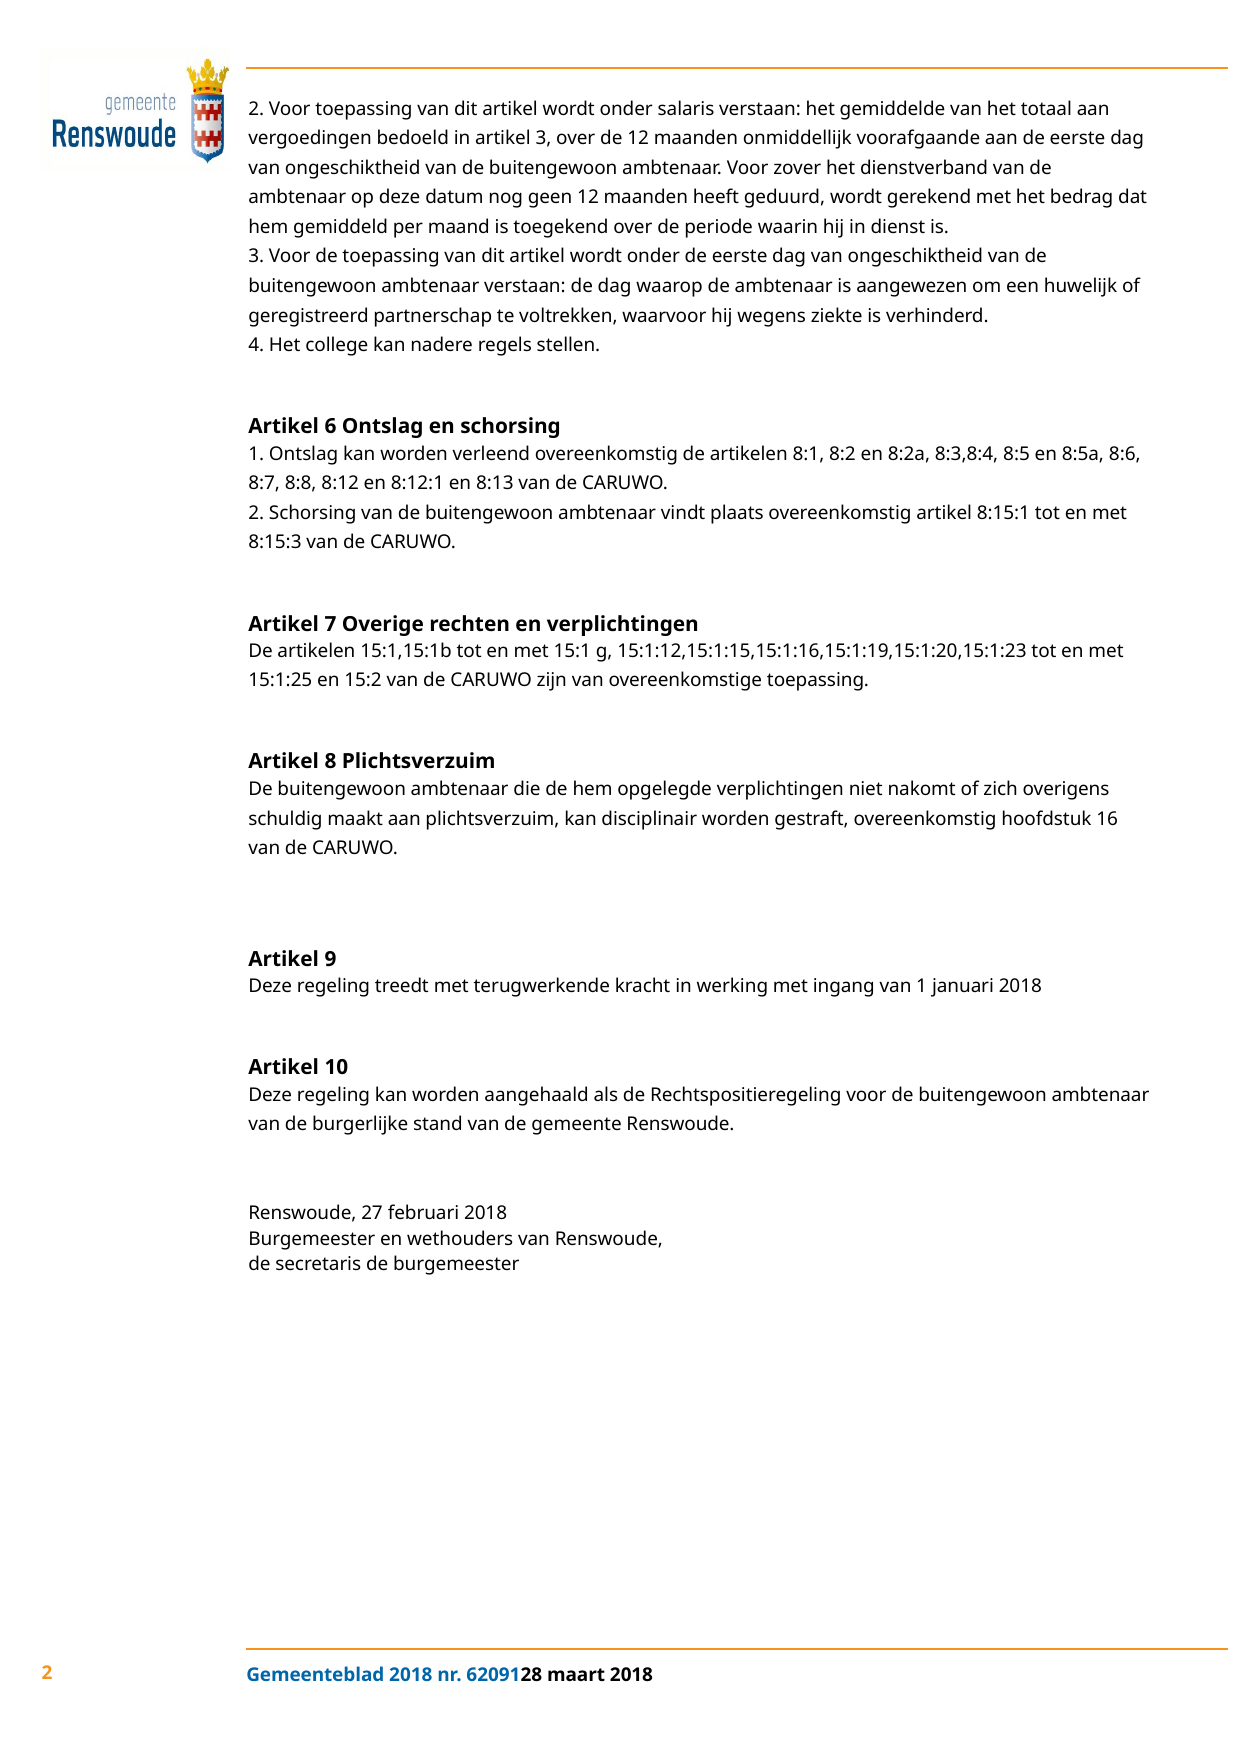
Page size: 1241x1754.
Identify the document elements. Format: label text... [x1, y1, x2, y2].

text Artikel 8 Plichtsverzuim [248, 747, 1152, 775]
text 2. Voor toepassing van dit artikel wordt onder salaris verstaan: het gemiddelde van het totaal aan vergoedingen bedoeld in artikel 3, over de 12 maanden onmiddellijk voorafgaande aan de eerste dag van ongeschiktheid van de buitengewoon ambtenaar. Voor zover het dienstverband van de ambtenaar op deze datum nog geen 12 maanden heeft geduurd, wordt gerekend met het bedrag dat hem gemiddeld per maand is toegekend over de periode waarin hij in dienst is. [248, 95, 1152, 239]
text De buitengewoon ambtenaar die de hem opgelegde verplichtingen niet nakomt of zich overigens schuldig maakt aan plichtsverzuim, kan disciplinair worden gestraft, overeenkomstig hoofdstuk 16 van de CARUWO. [248, 775, 1152, 860]
text Burgemeester en wethouders van Renswoude, [248, 1225, 1152, 1251]
text 1. Ontslag kan worden verleend overeenkomstig de artikelen 8:1, 8:2 en 8:2a, 8:3,8:4, 8:5 en 8:5a, 8:6, 8:7, 8:8, 8:12 en 8:12:1 en 8:13 van de CARUWO. [248, 440, 1152, 495]
text De artikelen 15:1,15:1b tot en met 15:1 g, 15:1:12,15:1:15,15:1:16,15:1:19,15:1:20,15:1:23 tot en met 15:1:25 en 15:2 van de CARUWO zijn van overeenkomstige toepassing. [248, 637, 1152, 692]
text Artikel 10 [248, 1052, 1152, 1081]
text Deze regeling treedt met terugwerkende kracht in werking met ingang van 1 januari 2018 [248, 972, 1152, 998]
text Deze regeling kan worden aangehaald als de Rechtspositieregeling voor de buitengewoon ambtenaar van de burgerlijke stand van de gemeente Renswoude. [248, 1081, 1152, 1136]
text 4. Het college kan nadere regels stellen. [248, 331, 1152, 357]
text Artikel 6 Ontslag en schorsing [248, 411, 1152, 440]
text Renswoude, 27 februari 2018 [248, 1199, 1152, 1225]
picture [41, 47, 231, 172]
text Artikel 7 Overige rechten en verplichtingen [248, 609, 1152, 637]
text 3. Voor de toepassing van dit artikel wordt onder de eerste dag van ongeschiktheid van de buitengewoon ambtenaar verstaan: de dag waarop de ambtenaar is aangewezen om een huwelijk of geregistreerd partnerschap te voltrekken, waarvoor hij wegens ziekte is verhinderd. [248, 243, 1152, 328]
text de secretaris de burgemeester [248, 1251, 1152, 1276]
text Artikel 9 [248, 944, 1152, 972]
text 2. Schorsing van de buitengewoon ambtenaar vindt plaats overeenkomstig artikel 8:15:1 tot en met 8:15:3 van de CARUWO. [248, 499, 1152, 554]
